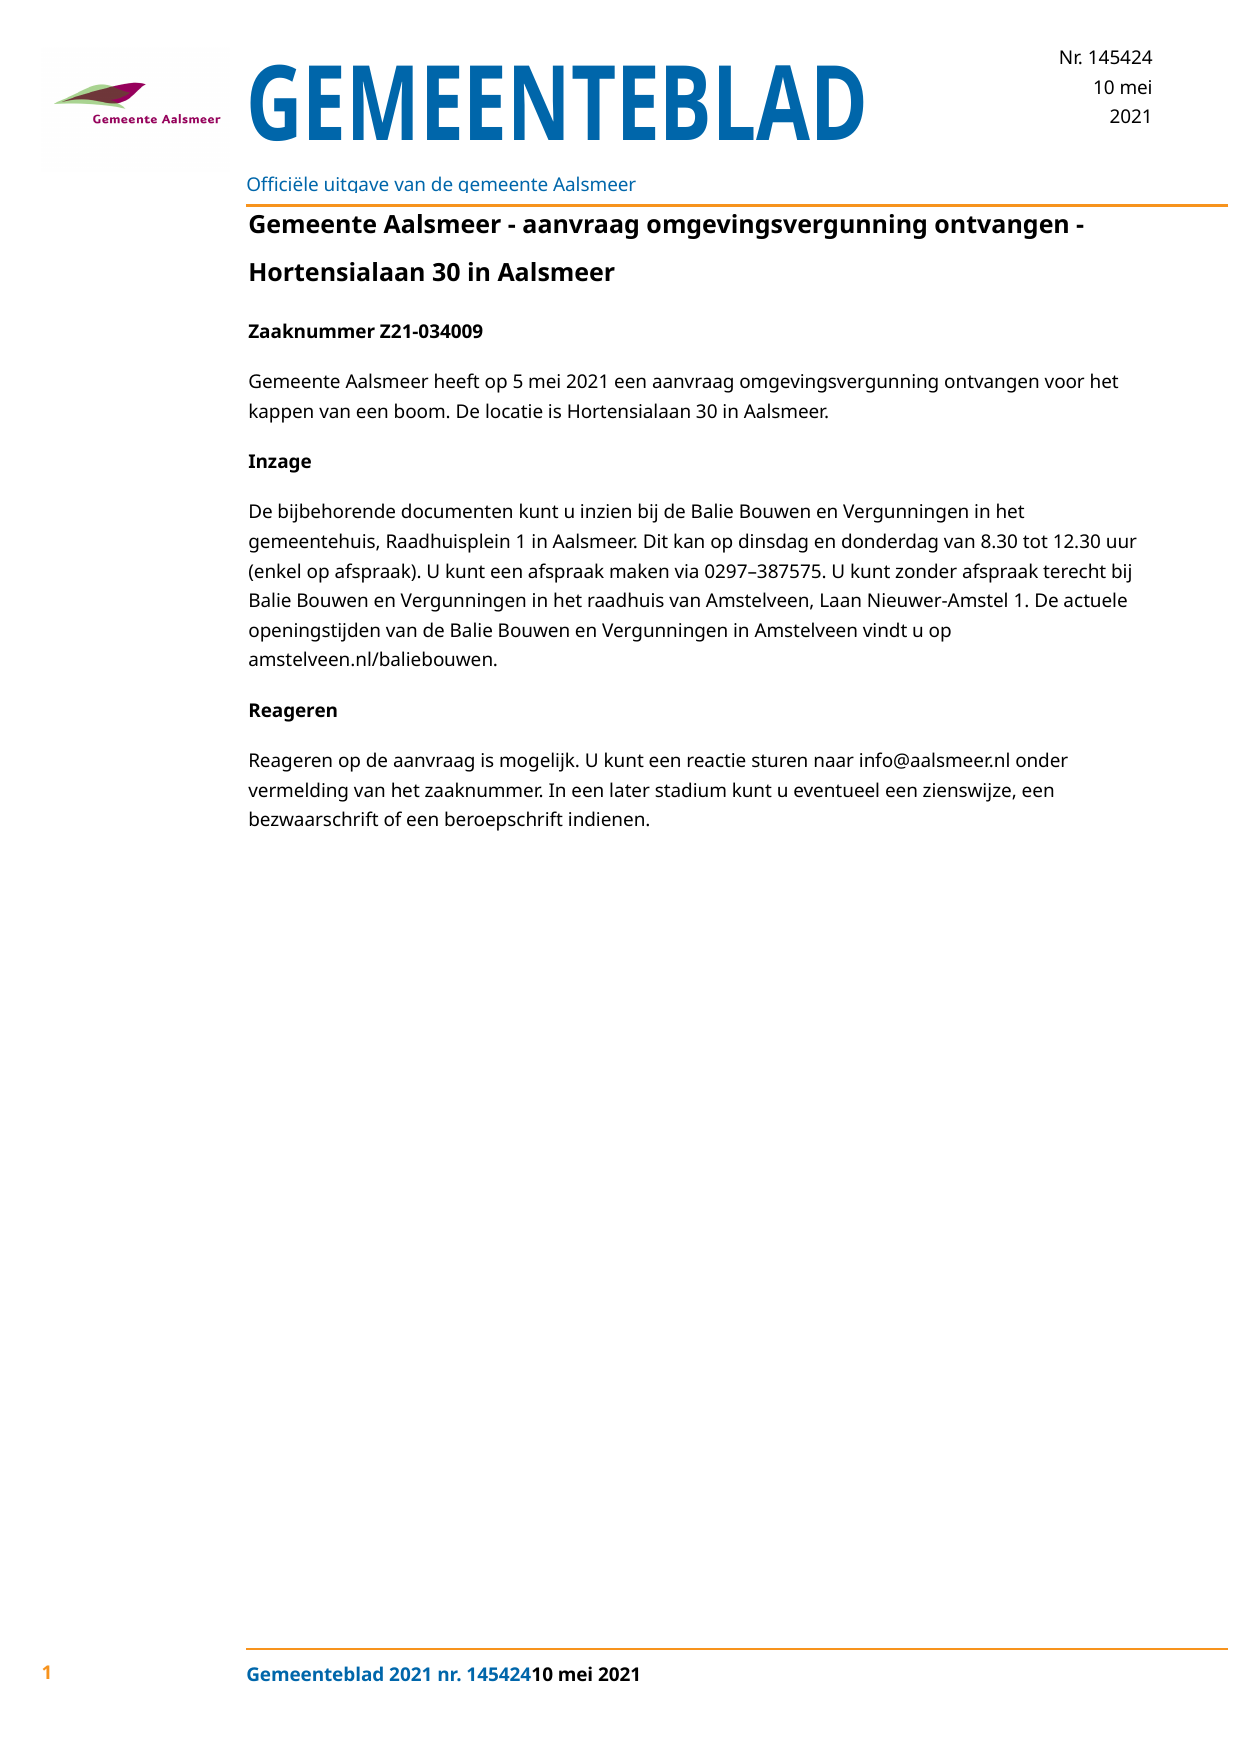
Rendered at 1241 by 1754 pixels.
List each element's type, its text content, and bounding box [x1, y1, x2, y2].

text De bijbehorende documenten kunt u inzien bij de Balie Bouwen en Vergunningen in het gemeentehuis, Raadhuisplein 1 in Aalsmeer. Dit kan op dinsdag en donderdag van 8.30 tot 12.30 uur (enkel op afspraak). U kunt een afspraak maken via 0297–387575. U kunt zonder afspraak terecht bij Balie Bouwen en Vergunningen in het raadhuis van Amstelveen, Laan Nieuwer-Amstel 1. De actuele openingstijden van de Balie Bouwen en Vergunningen in Amstelveen vindt u op amstelveen.nl/baliebouwen. [248, 499, 1152, 672]
picture [41, 47, 231, 172]
text Reageren op de aanvraag is mogelijk. U kunt een reactie sturen naar info@aalsmeer.nl onder vermelding van het zaaknummer. In een later stadium kunt u eventueel een zienswijze, een bezwaarschrift of een beroepschrift indienen. [248, 747, 1152, 832]
text Inzage [248, 448, 1152, 474]
text Zaaknummer Z21-034009 [248, 318, 1152, 344]
text Gemeente Aalsmeer heeft op 5 mei 2021 een aanvraag omgevingsvergunning ontvangen voor het kappen van een boom. De locatie is Hortensialaan 30 in Aalsmeer. [248, 368, 1152, 424]
text Gemeente Aalsmeer - aanvraag omgevingsvergunning ontvangen - Hortensialaan 30 in Aalsmeer [248, 207, 1152, 288]
text Reageren [248, 697, 1152, 723]
